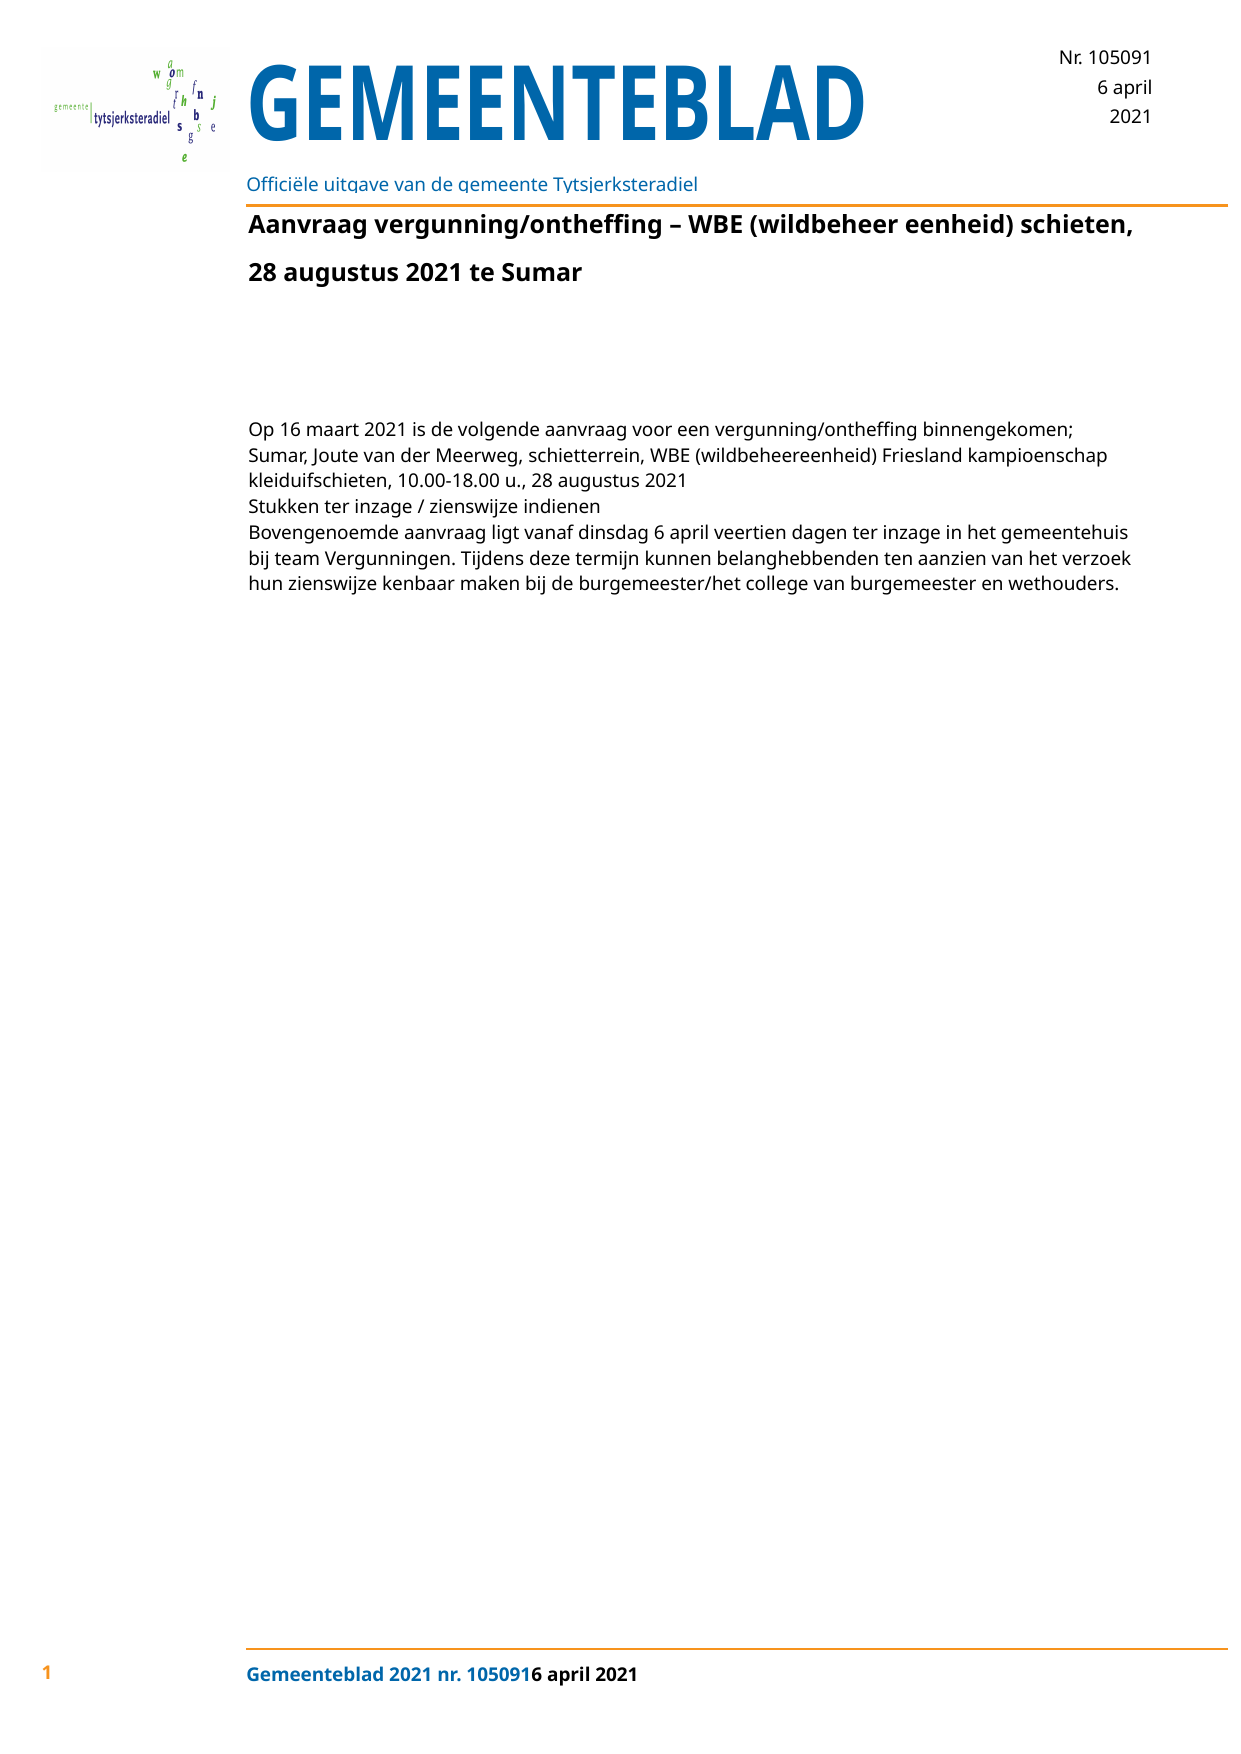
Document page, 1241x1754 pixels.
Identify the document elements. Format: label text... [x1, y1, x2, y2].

text Stukken ter inzage / zienswijze indienen [248, 493, 1152, 519]
text Sumar, Joute van der Meerweg, schietterrein, WBE (wildbeheereenheid) Friesland kampioenschap kleiduifschieten, 10.00-18.00 u., 28 augustus 2021 [248, 442, 1152, 493]
text Bovengenoemde aanvraag ligt vanaf dinsdag 6 april veertien dagen ter inzage in het gemeentehuis bij team Vergunningen. Tijdens deze termijn kunnen belanghebbenden ten aanzien van het verzoek hun zienswijze kenbaar maken bij de burgemeester/het college van burgemeester en wethouders. [248, 519, 1152, 596]
text Op 16 maart 2021 is de volgende aanvraag voor een vergunning/ontheffing binnengekomen; [248, 416, 1152, 442]
text Aanvraag vergunning/ontheffing – WBE (wildbeheer eenheid) schieten, 28 augustus 2021 te Sumar [248, 207, 1152, 288]
picture [41, 47, 231, 172]
